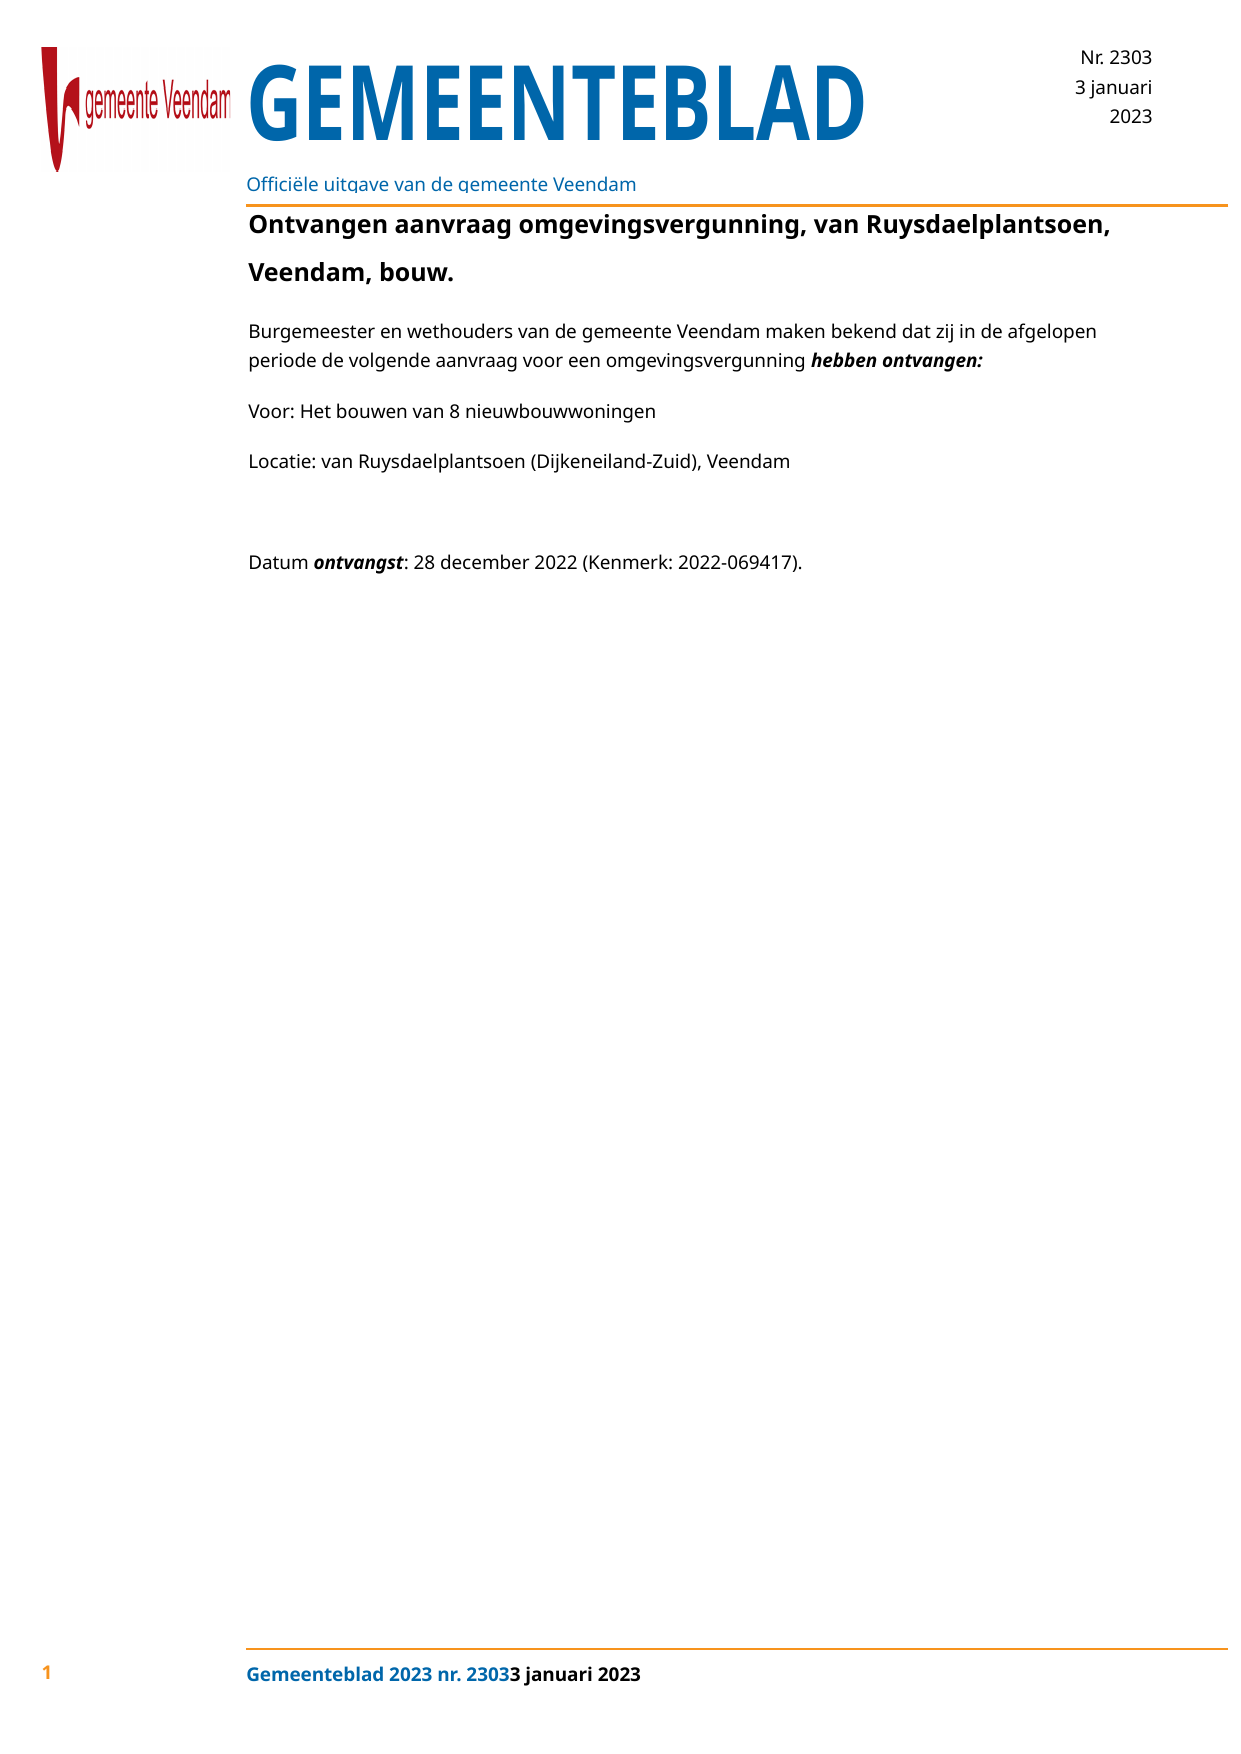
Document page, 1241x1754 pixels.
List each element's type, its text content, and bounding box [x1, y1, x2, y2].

text Datum ontvangst: 28 december 2022 (Kenmerk: 2022-069417). [248, 549, 1152, 575]
text Locatie: van Ruysdaelplantsoen (Dijkeneiland-Zuid), Veendam [248, 448, 1152, 474]
text Voor: Het bouwen van 8 nieuwbouwwoningen [248, 398, 1152, 424]
text Burgemeester en wethouders van de gemeente Veendam maken bekend dat zij in de afgelopen periode de volgende aanvraag voor een omgevingsvergunning hebben ontvangen: [248, 318, 1152, 373]
text Ontvangen aanvraag omgevingsvergunning, van Ruysdaelplantsoen, Veendam, bouw. [248, 207, 1152, 288]
picture [41, 47, 231, 172]
